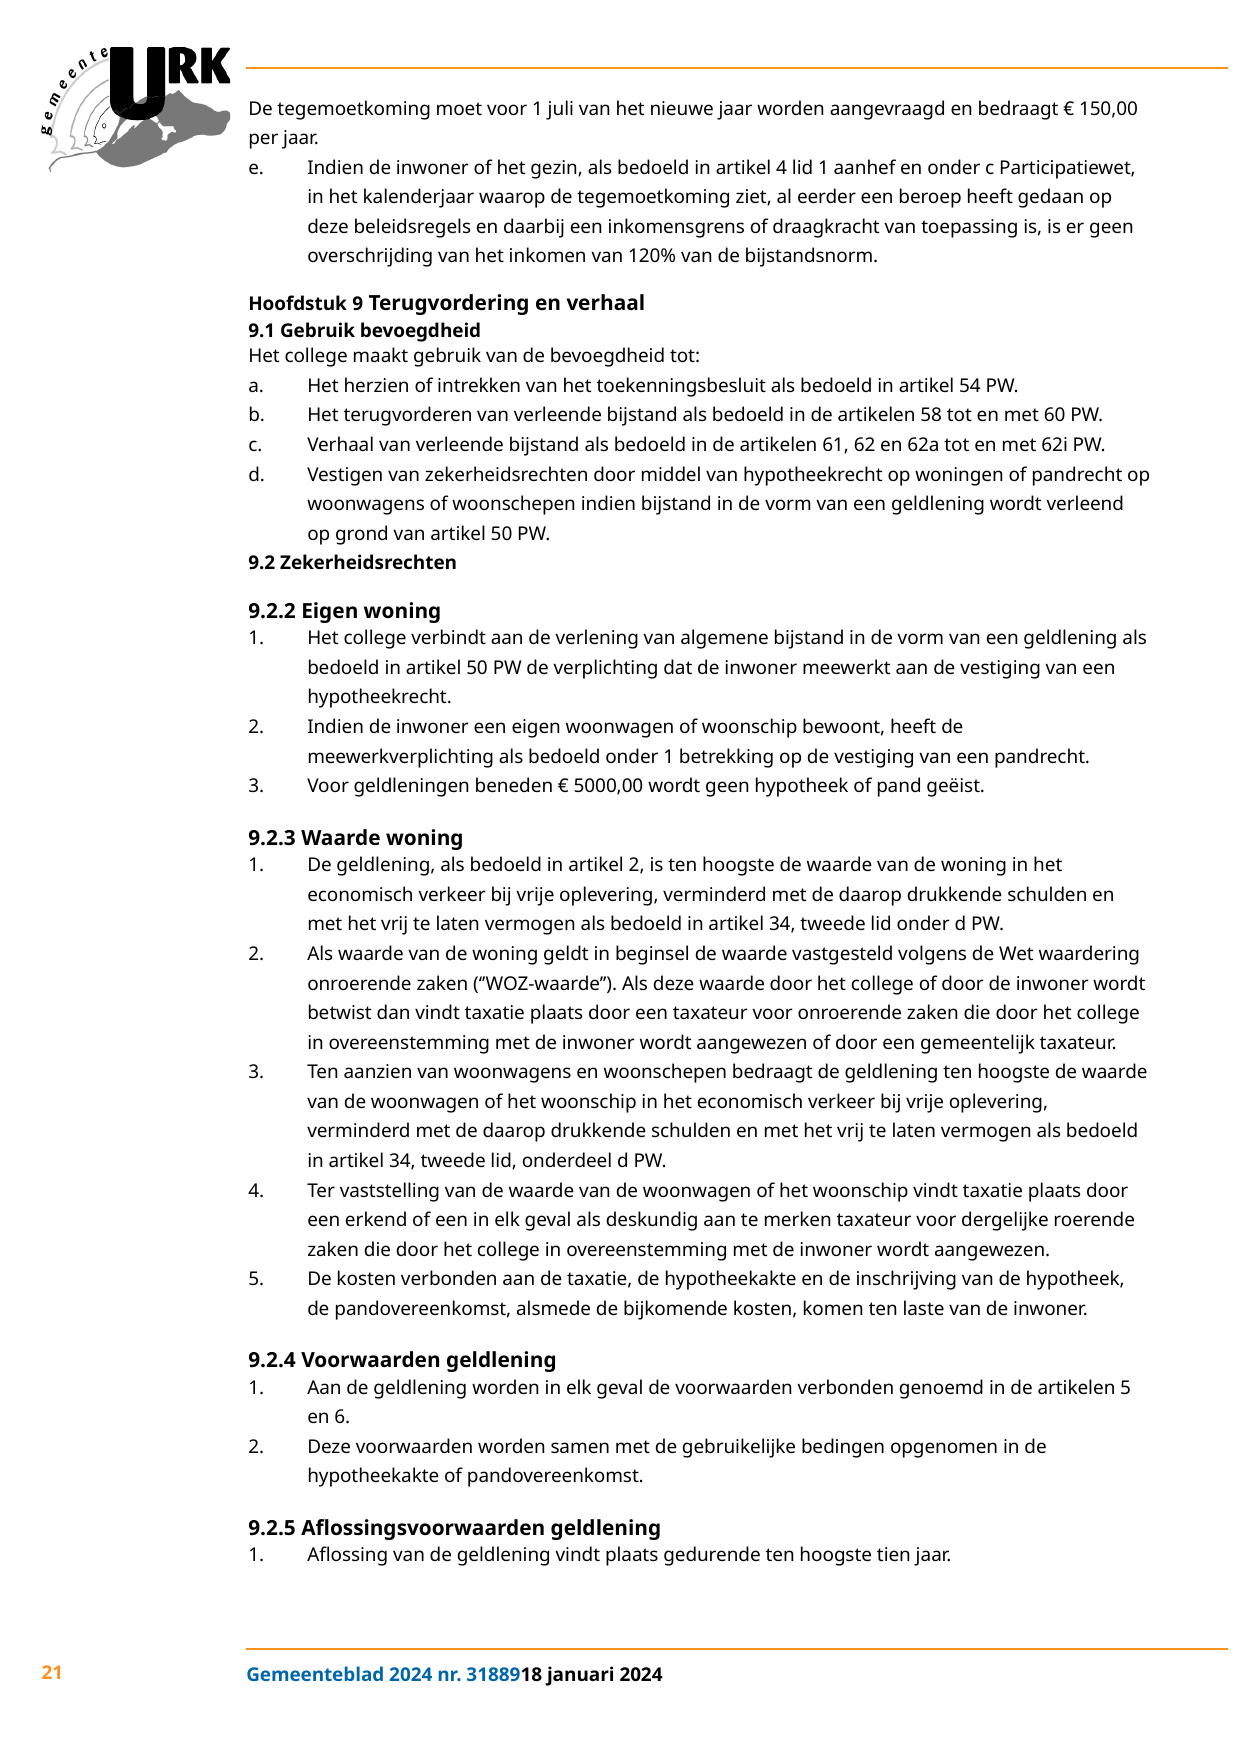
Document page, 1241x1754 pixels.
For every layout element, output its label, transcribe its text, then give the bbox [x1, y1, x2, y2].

list De kosten verbonden aan de taxatie, de hypotheekakte en de inschrijving van de hypotheek, de pandovereenkomst, alsmede de bijkomende kosten, komen ten laste van de inwoner. [248, 1266, 1152, 1321]
list Aflossing van de geldlening vindt plaats gedurende ten hoogste tien jaar. [248, 1542, 1152, 1567]
text 9.2 Zekerheidsrechten [248, 549, 1152, 575]
list Indien de inwoner een eigen woonwagen of woonschip bewoont, heeft de meewerkverplichting als bedoeld onder 1 betrekking op de vestiging van een pandrecht. [248, 713, 1152, 769]
text 9.1 Gebruik bevoegdheid [248, 317, 1152, 342]
text De tegemoetkoming moet voor 1 juli van het nieuwe jaar worden aangevraagd en bedraagt € 150,00 per jaar. [248, 95, 1152, 150]
list De geldlening, als bedoeld in artikel 2, is ten hoogste de waarde van de woning in het economisch verkeer bij vrije oplevering, verminderd met de daarop drukkende schulden en met het vrij te laten vermogen als bedoeld in artikel 34, tweede lid onder d PW. [248, 851, 1152, 936]
picture [41, 47, 231, 172]
text 9.2.2 Eigen woning [248, 596, 1152, 624]
list Indien de inwoner of het gezin, als bedoeld in artikel 4 lid 1 aanhef en onder c Participatiewet, in het kalenderjaar waarop de tegemoetkoming ziet, al eerder een beroep heeft gedaan op deze beleidsregels en daarbij een inkomensgrens of draagkracht van toepassing is, is er geen overschrijding van het inkomen van 120% van de bijstandsnorm. [248, 154, 1152, 268]
text Hoofdstuk 9 Terugvordering en verhaal [248, 288, 1152, 317]
list Ter vaststelling van de waarde van de woonwagen of het woonschip vindt taxatie plaats door een erkend of een in elk geval als deskundig aan te merken taxateur voor dergelijke roerende zaken die door het college in overeenstemming met de inwoner wordt aangewezen. [248, 1177, 1152, 1262]
list Voor geldleningen beneden € 5000,00 wordt geen hypotheek of pand geëist. [248, 772, 1152, 798]
text Het college maakt gebruik van de bevoegdheid tot: [248, 342, 1152, 368]
list Ten aanzien van woonwagens en woonschepen bedraagt de geldlening ten hoogste de waarde van de woonwagen of het woonschip in het economisch verkeer bij vrije oplevering, verminderd met de daarop drukkende schulden en met het vrij te laten vermogen als bedoeld in artikel 34, tweede lid, onderdeel d PW. [248, 1058, 1152, 1173]
list Deze voorwaarden worden samen met de gebruikelijke bedingen opgenomen in de hypotheekakte of pandovereenkomst. [248, 1433, 1152, 1488]
list Verhaal van verleende bijstand als bedoeld in de artikelen 61, 62 en 62a tot en met 62i PW. [248, 431, 1152, 457]
list Het herzien of intrekken van het toekenningsbesluit als bedoeld in artikel 54 PW. [248, 372, 1152, 398]
list Als waarde van de woning geldt in beginsel de waarde vastgesteld volgens de Wet waardering onroerende zaken (‘’WOZ-waarde’’). Als deze waarde door het college of door de inwoner wordt betwist dan vindt taxatie plaats door een taxateur voor onroerende zaken die door het college in overeenstemming met de inwoner wordt aangewezen of door een gemeentelijk taxateur. [248, 940, 1152, 1054]
list Aan de geldlening worden in elk geval de voorwaarden verbonden genoemd in de artikelen 5 en 6. [248, 1374, 1152, 1429]
text 9.2.3 Waarde woning [248, 823, 1152, 851]
text 9.2.5 Aflossingsvoorwaarden geldlening [248, 1513, 1152, 1542]
list Vestigen van zekerheidsrechten door middel van hypotheekrecht op woningen of pandrecht op woonwagens of woonschepen indien bijstand in de vorm van een geldlening wordt verleend op grond van artikel 50 PW. [248, 461, 1152, 546]
list Het college verbindt aan de verlening van algemene bijstand in de vorm van een geldlening als bedoeld in artikel 50 PW de verplichting dat de inwoner meewerkt aan de vestiging van een hypotheekrecht. [248, 624, 1152, 709]
list Het terugvorderen van verleende bijstand als bedoeld in de artikelen 58 tot en met 60 PW. [248, 402, 1152, 427]
text 9.2.4 Voorwaarden geldlening [248, 1346, 1152, 1374]
